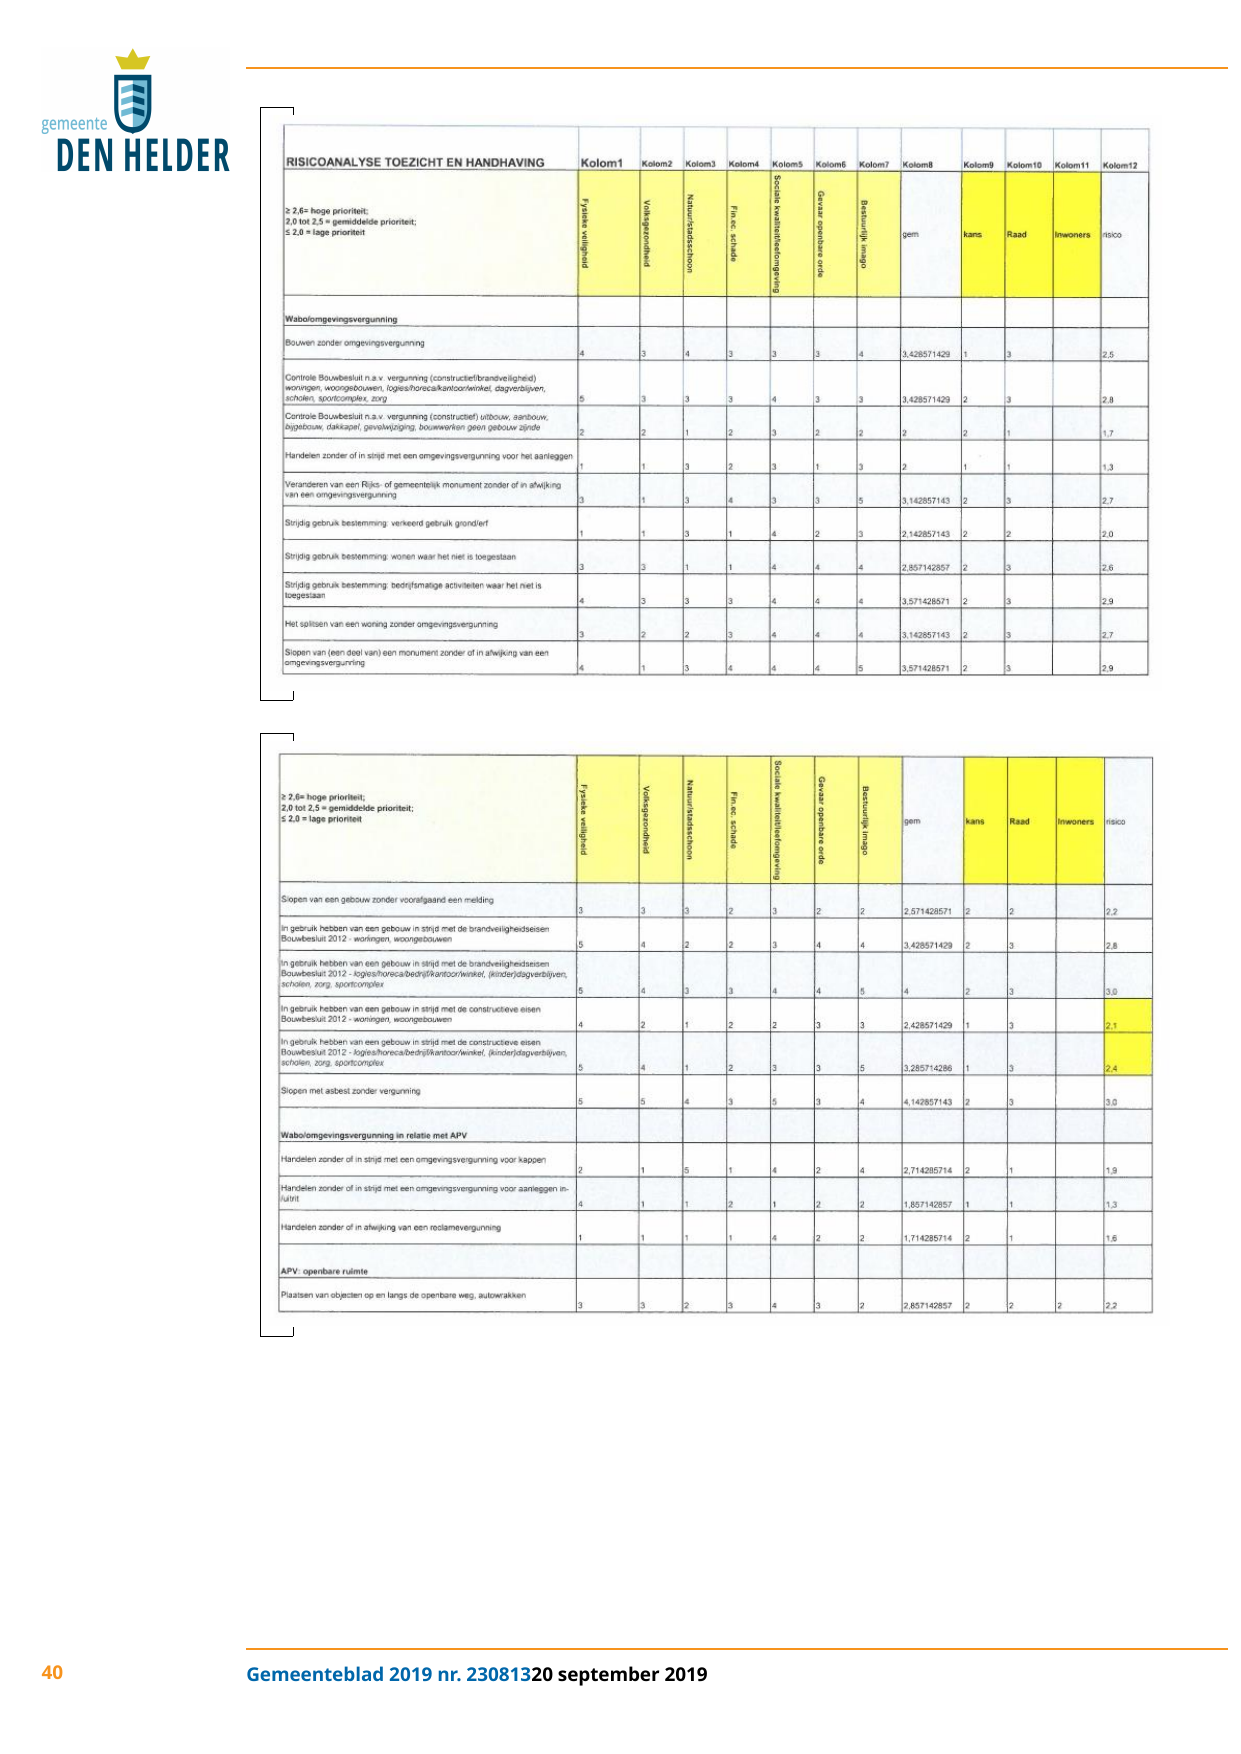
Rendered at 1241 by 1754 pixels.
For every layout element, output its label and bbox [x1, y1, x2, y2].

picture [182, 144, 187, 165]
picture [100, 154, 106, 172]
picture [41, 47, 231, 172]
picture [268, 115, 1173, 691]
picture [63, 144, 68, 165]
picture [268, 741, 1173, 1327]
picture [220, 160, 224, 172]
picture [130, 157, 135, 172]
